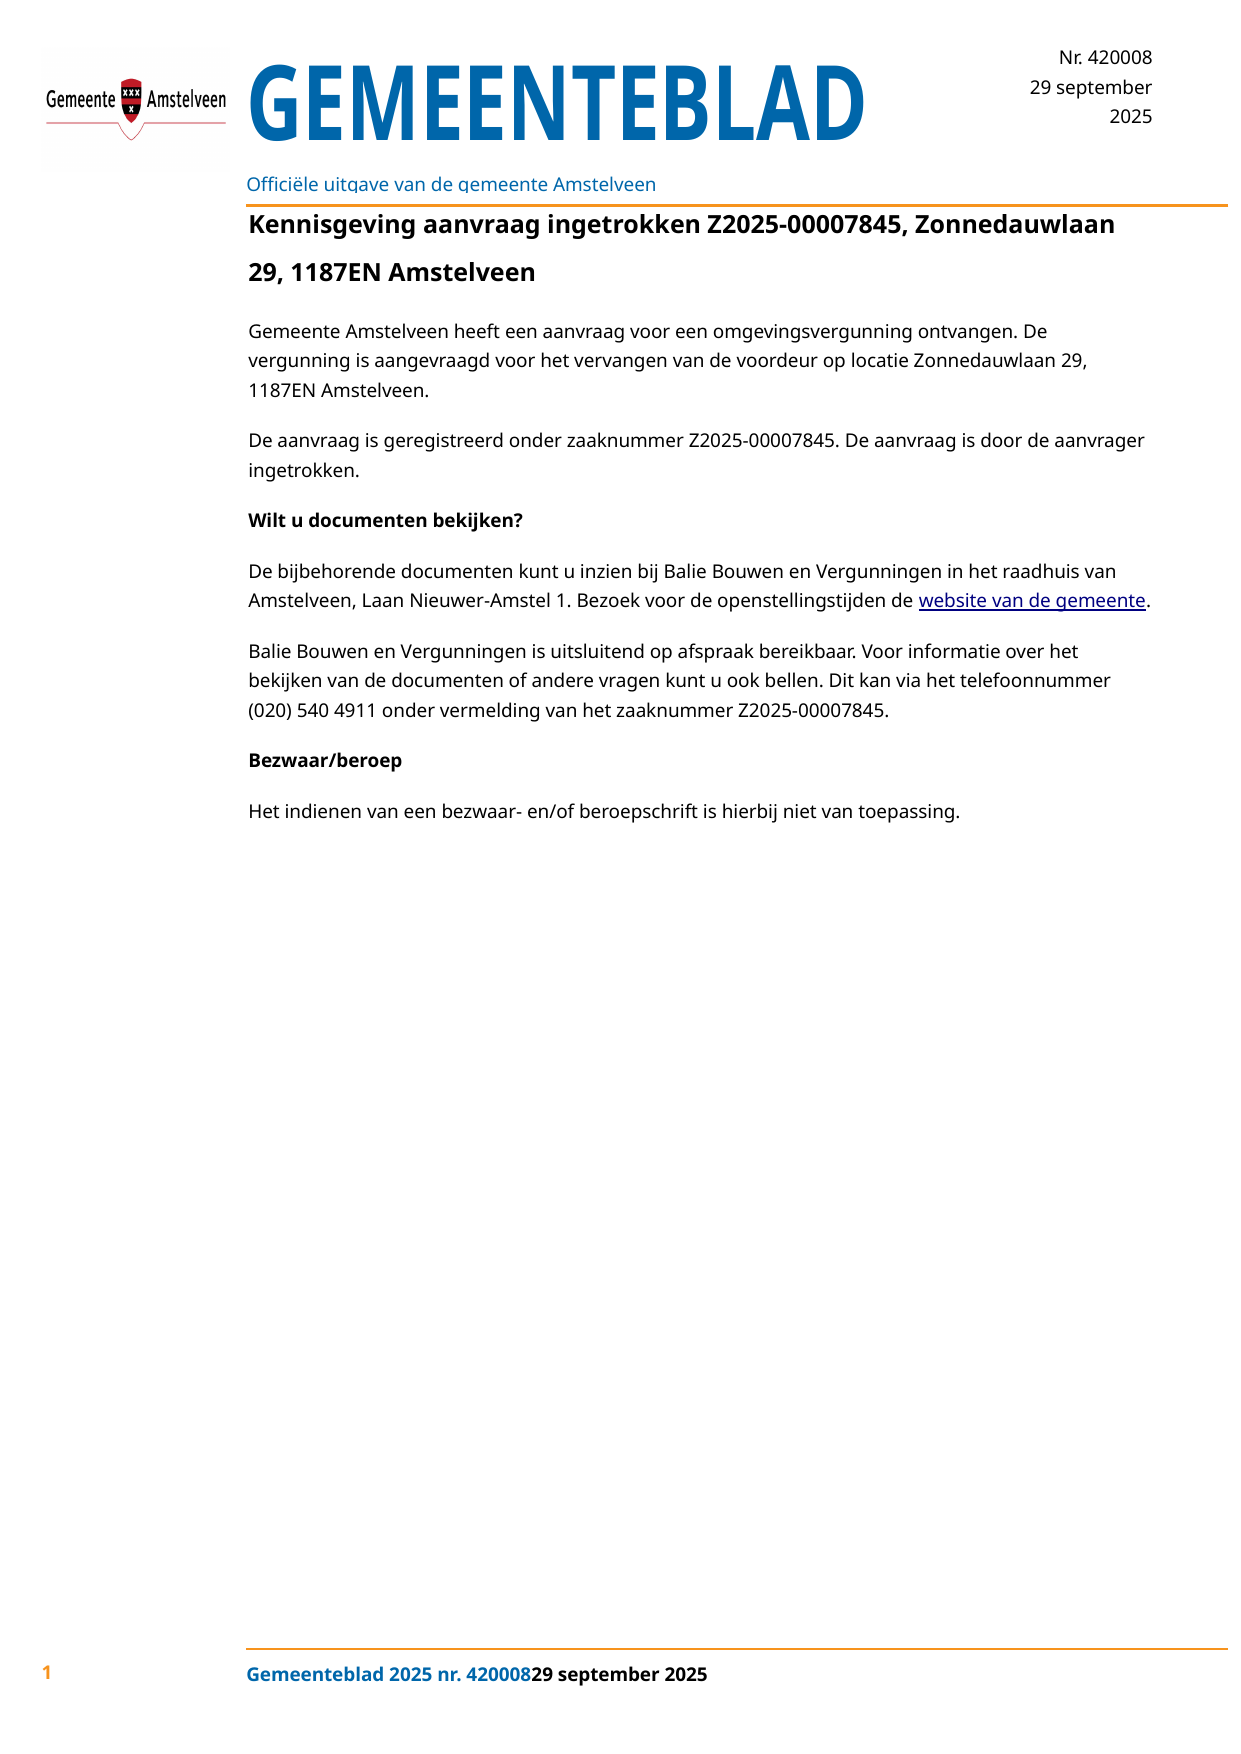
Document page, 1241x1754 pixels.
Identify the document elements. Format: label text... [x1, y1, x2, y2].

text Gemeente Amstelveen heeft een aanvraag voor een omgevingsvergunning ontvangen. De vergunning is aangevraagd voor het vervangen van de voordeur op locatie Zonnedauwlaan 29, 1187EN Amstelveen. [248, 318, 1152, 403]
text Kennisgeving aanvraag ingetrokken Z2025-00007845, Zonnedauwlaan 29, 1187EN Amstelveen [248, 207, 1152, 288]
text Wilt u documenten bekijken? [248, 507, 1152, 533]
text Bezwaar/beroep [248, 747, 1152, 773]
text De aanvraag is geregistreerd onder zaaknummer Z2025-00007845. De aanvraag is door de aanvrager ingetrokken. [248, 427, 1152, 483]
picture [41, 47, 231, 172]
text Het indienen van een bezwaar- en/of beroepschrift is hierbij niet van toepassing. [248, 798, 1152, 824]
text De bijbehorende documenten kunt u inzien bij Balie Bouwen en Vergunningen in het raadhuis van Amstelveen, Laan Nieuwer-Amstel 1. Bezoek voor de openstellingstijden de website van de gemeente. [248, 558, 1152, 613]
text Balie Bouwen en Vergunningen is uitsluitend op afspraak bereikbaar. Voor informatie over het bekijken van de documenten of andere vragen kunt u ook bellen. Dit kan via het telefoonnummer (020) 540 4911 onder vermelding van het zaaknummer Z2025-00007845. [248, 638, 1152, 723]
